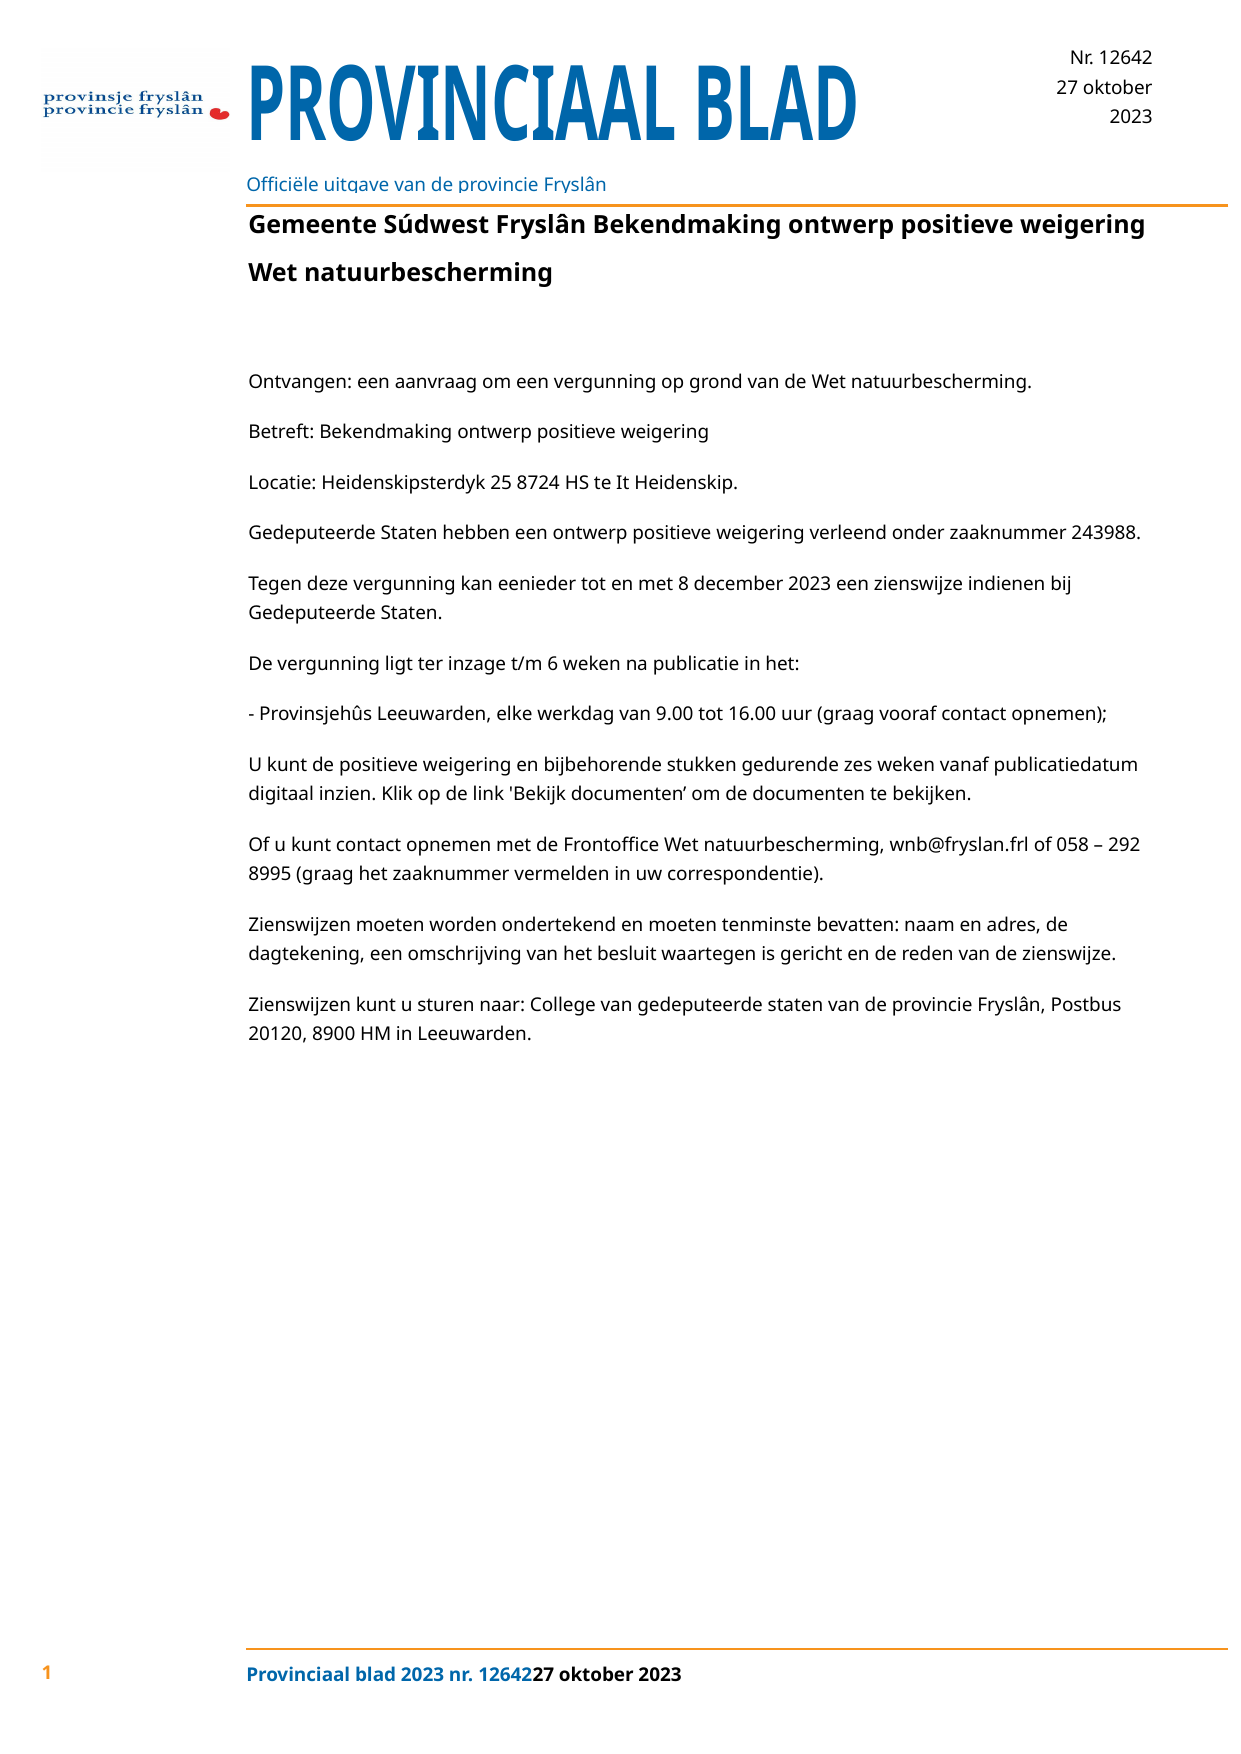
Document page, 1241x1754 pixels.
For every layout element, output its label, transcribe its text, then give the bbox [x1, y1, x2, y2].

text Of u kunt contact opnemen met de Frontoffice Wet natuurbescherming, wnb@fryslan.frl of 058 – 292 8995 (graag het zaaknummer vermelden in uw correspondentie). [248, 831, 1152, 886]
picture [41, 47, 231, 172]
text Zienswijzen kunt u sturen naar: College van gedeputeerde staten van de provincie Fryslân, Postbus 20120, 8900 HM in Leeuwarden. [248, 991, 1152, 1046]
text Locatie: Heidenskipsterdyk 25 8724 HS te It Heidenskip. [248, 469, 1152, 495]
text U kunt de positieve weigering en bijbehorende stukken gedurende zes weken vanaf publicatiedatum digitaal inzien. Klik op de link 'Bekijk documenten’ om de documenten te bekijken. [248, 751, 1152, 806]
text De vergunning ligt ter inzage t/m 6 weken na publicatie in het: [248, 650, 1152, 676]
text Gedeputeerde Staten hebben een ontwerp positieve weigering verleend onder zaaknummer 243988. [248, 519, 1152, 545]
text Betreft: Bekendmaking ontwerp positieve weigering [248, 419, 1152, 444]
text Ontvangen: een aanvraag om een vergunning op grond van de Wet natuurbescherming. [248, 368, 1152, 394]
text Gemeente Súdwest Fryslân Bekendmaking ontwerp positieve weigering Wet natuurbescherming [248, 207, 1152, 288]
text Zienswijzen moeten worden ondertekend en moeten tenminste bevatten: naam en adres, de dagtekening, een omschrijving van het besluit waartegen is gericht en de reden van de zienswijze. [248, 911, 1152, 966]
text Tegen deze vergunning kan eenieder tot en met 8 december 2023 een zienswijze indienen bij Gedeputeerde Staten. [248, 570, 1152, 625]
text - Provinsjehûs Leeuwarden, elke werkdag van 9.00 tot 16.00 uur (graag vooraf contact opnemen); [248, 700, 1152, 726]
